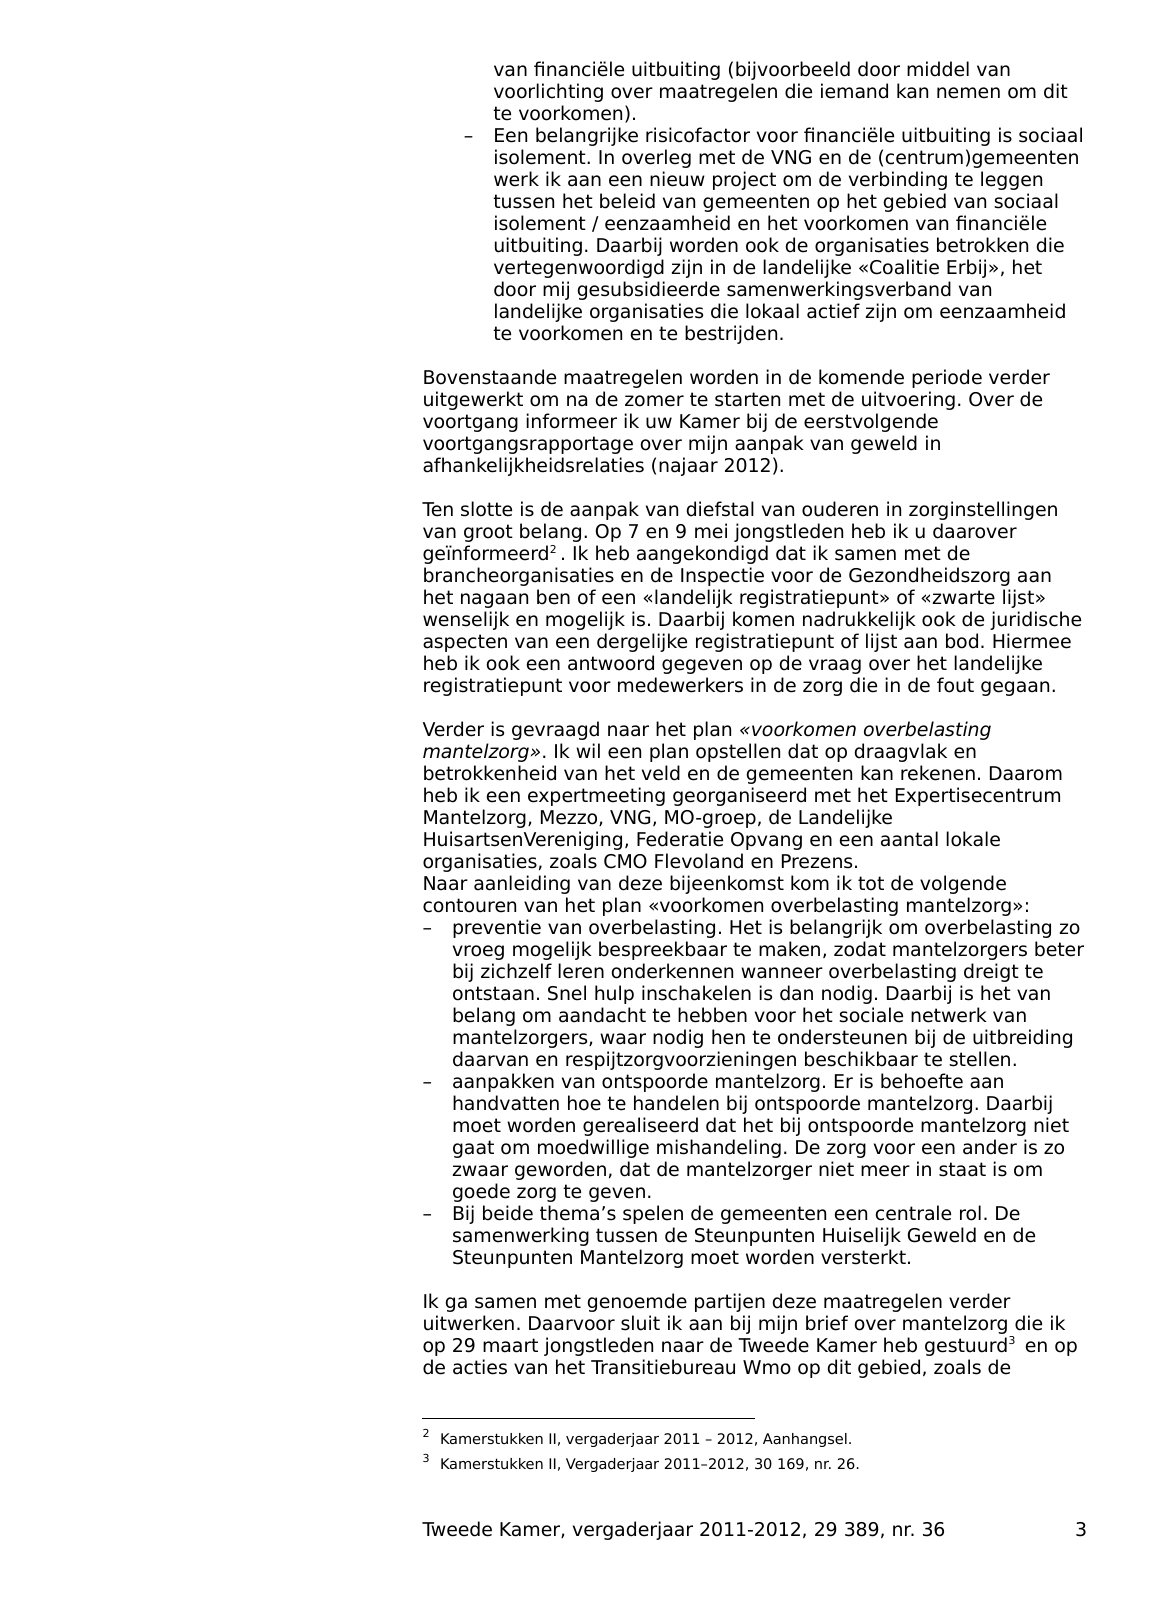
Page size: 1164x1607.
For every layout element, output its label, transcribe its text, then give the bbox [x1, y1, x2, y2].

text Ten slotte is de aanpak van diefstal van ouderen in zorginstellingen van groot belang. Op 7 en 9 mei jongstleden heb ik u daarover geïnformeerd. Ik heb aangekondigd dat ik samen met de brancheorganisaties en de Inspectie voor de Gezondheidszorg aan het nagaan ben of een «landelijk registratiepunt» of «zwarte lijst» wenselijk en mogelijk is. Daarbij komen nadrukkelijk ook de juridische aspecten van een dergelijke registratiepunt of lijst aan bod. Hiermee heb ik ook een antwoord gegeven op de vraag over het landelijke registratiepunt voor medewerkers in de zorg die in de fout gegaan. [422, 499, 1087, 697]
text – aanpakken van ontspoorde mantelzorg. Er is behoefte aan handvatten hoe te handelen bij ontspoorde mantelzorg. Daarbij moet worden gerealiseerd dat het bij ontspoorde mantelzorg niet gaat om moedwillige mishandeling. De zorg voor een ander is zo zwaar geworden, dat de mantelzorger niet meer in staat is om goede zorg te geven. [422, 1071, 1087, 1203]
text – Bij beide thema’s spelen de gemeenten een centrale rol. De samenwerking tussen de Steunpunten Huiselijk Geweld en de Steunpunten Mantelzorg moet worden versterkt. [422, 1203, 1087, 1268]
text Verder is gevraagd naar het plan «voorkomen overbelasting mantelzorg». Ik wil een plan opstellen dat op draagvlak en betrokkenheid van het veld en de gemeenten kan rekenen. Daarom heb ik een expertmeeting georganiseerd met het Expertisecentrum Mantelzorg, Mezzo, VNG, MO-groep, de Landelijke HuisartsenVereniging, Federatie Opvang en een aantal lokale organisaties, zoals CMO Flevoland en Prezens. [422, 719, 1087, 873]
text – preventie van overbelasting. Het is belangrijk om overbelasting zo vroeg mogelijk bespreekbaar te maken, zodat mantelzorgers beter bij zichzelf leren onderkennen wanneer overbelasting dreigt te ontstaan. Snel hulp inschakelen is dan nodig. Daarbij is het van belang om aandacht te hebben voor het sociale netwerk van mantelzorgers, waar nodig hen te ondersteunen bij de uitbreiding daarvan en respijtzorgvoorzieningen beschikbaar te stellen. [422, 917, 1087, 1071]
text Ik ga samen met genoemde partijen deze maatregelen verder uitwerken. Daarvoor sluit ik aan bij mijn brief over mantelzorg die ik op 29 maart jongstleden naar de Tweede Kamer heb gestuurd en op de acties van het Transitiebureau Wmo op dit gebied, zoals de [422, 1291, 1087, 1379]
text – Een belangrijke risicofactor voor financiële uitbuiting is sociaal isolement. In overleg met de VNG en de (centrum)gemeenten werk ik aan een nieuw project om de verbinding te leggen tussen het beleid van gemeenten op het gebied van sociaal isolement / eenzaamheid en het voorkomen van financiële uitbuiting. Daarbij worden ook de organisaties betrokken die vertegenwoordigd zijn in de landelijke «Coalitie Erbij», het door mij gesubsidieerde samenwerkingsverband van landelijke organisaties die lokaal actief zijn om eenzaamheid te voorkomen en te bestrijden. [464, 125, 1087, 345]
text Kamerstukken II, vergaderjaar 2011 – 2012, Aanhangsel. [422, 1427, 1087, 1449]
text van financiële uitbuiting (bijvoorbeeld door middel van voorlichting over maatregelen die iemand kan nemen om dit te voorkomen). [464, 59, 1087, 125]
text Naar aanleiding van deze bijeenkomst kom ik tot de volgende contouren van het plan «voorkomen overbelasting mantelzorg»: [422, 873, 1087, 917]
text Kamerstukken II, Vergaderjaar 2011–2012, 30 169, nr. 26. [422, 1452, 1087, 1474]
text Bovenstaande maatregelen worden in de komende periode verder uitgewerkt om na de zomer te starten met de uitvoering. Over de voortgang informeer ik uw Kamer bij de eerstvolgende voortgangsrapportage over mijn aanpak van geweld in afhankelijkheidsrelaties (najaar 2012). [422, 367, 1087, 477]
